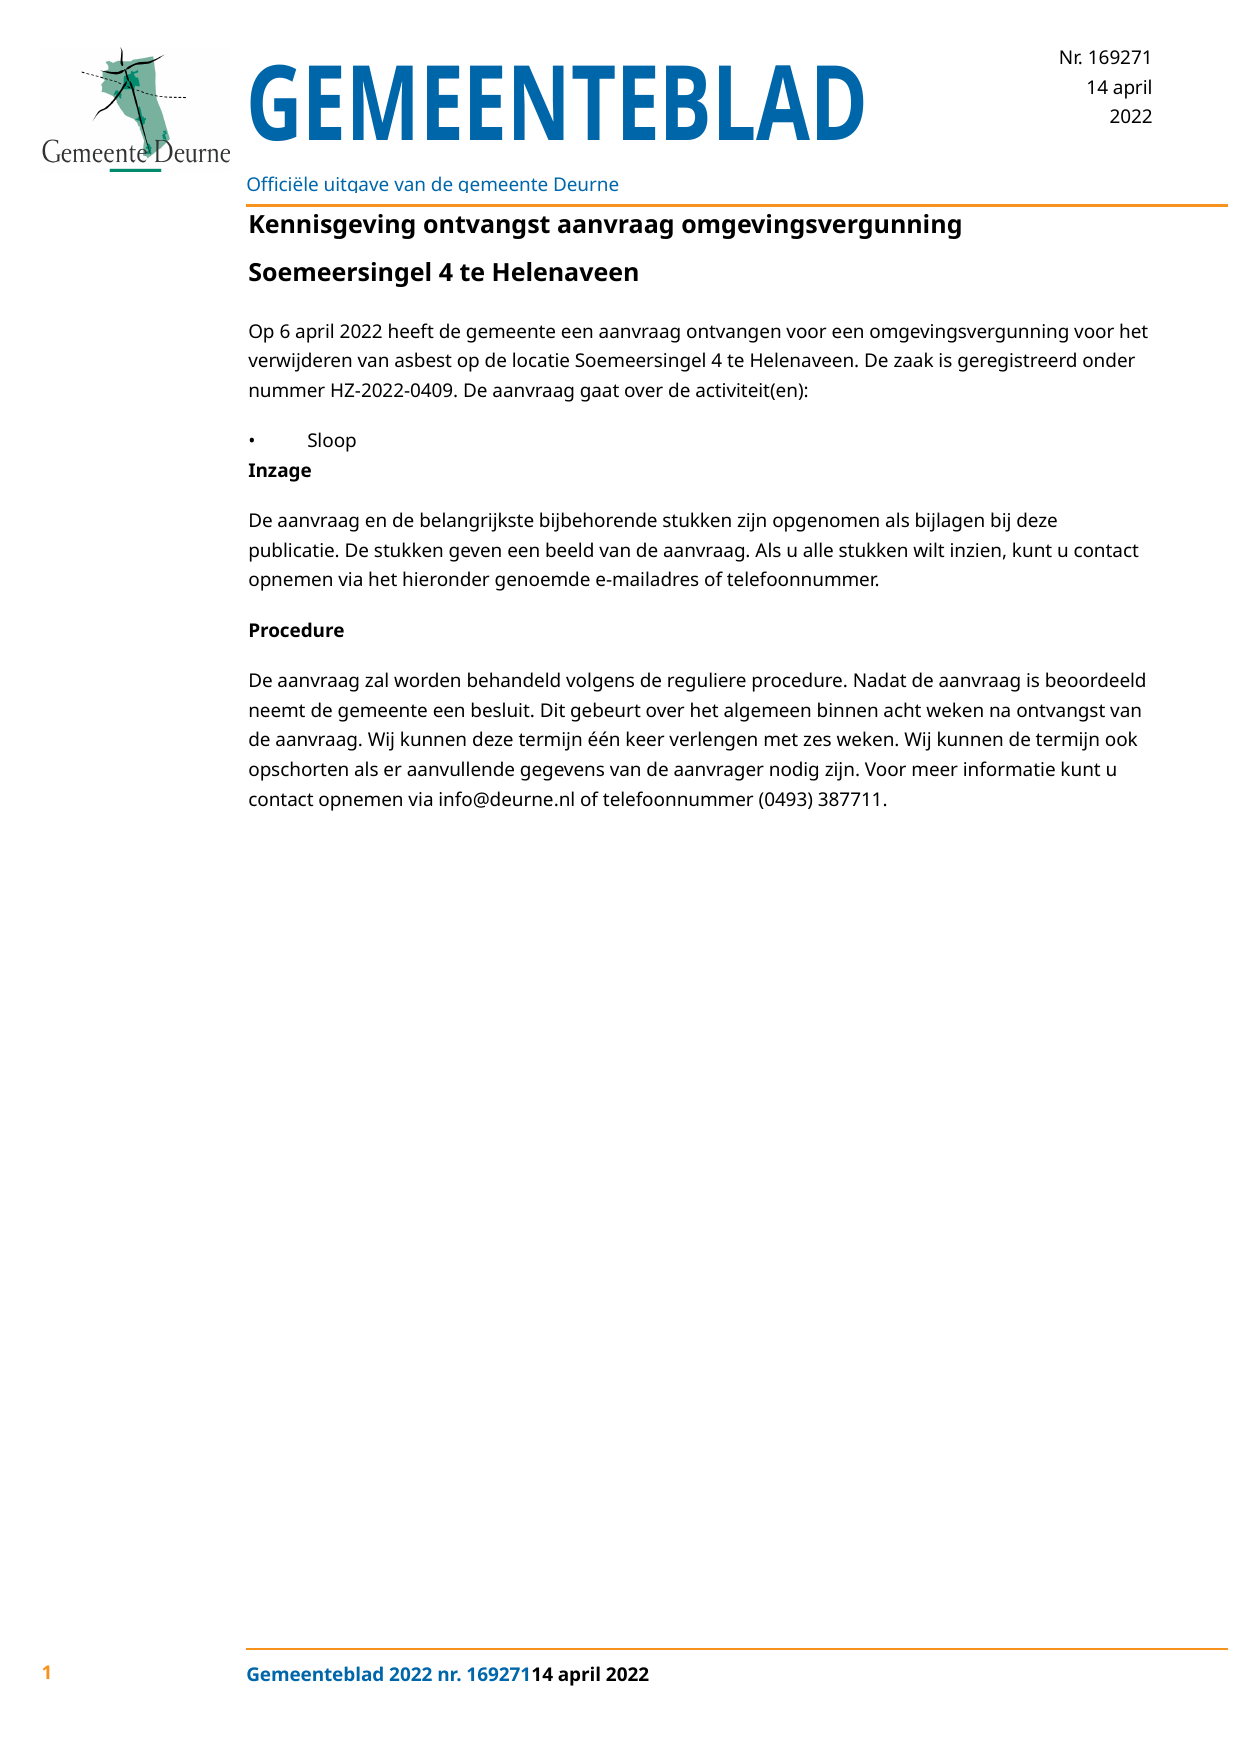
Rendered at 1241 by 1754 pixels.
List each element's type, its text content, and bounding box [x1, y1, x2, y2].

text Inzage [248, 457, 1152, 483]
picture [41, 47, 231, 172]
list Sloop [248, 427, 1152, 453]
text Kennisgeving ontvangst aanvraag omgevingsvergunning Soemeersingel 4 te Helenaveen [248, 207, 1152, 288]
text Op 6 april 2022 heeft de gemeente een aanvraag ontvangen voor een omgevingsvergunning voor het verwijderen van asbest op de locatie Soemeersingel 4 te Helenaveen. De zaak is geregistreerd onder nummer HZ-2022-0409. De aanvraag gaat over de activiteit(en): [248, 318, 1152, 403]
text De aanvraag zal worden behandeld volgens de reguliere procedure. Nadat de aanvraag is beoordeeld neemt de gemeente een besluit. Dit gebeurt over het algemeen binnen acht weken na ontvangst van de aanvraag. Wij kunnen deze termijn één keer verlengen met zes weken. Wij kunnen de termijn ook opschorten als er aanvullende gegevens van de aanvrager nodig zijn. Voor meer informatie kunt u contact opnemen via info@deurne.nl of telefoonnummer (0493) 387711. [248, 667, 1152, 812]
text De aanvraag en de belangrijkste bijbehorende stukken zijn opgenomen als bijlagen bij deze publicatie. De stukken geven een beeld van de aanvraag. Als u alle stukken wilt inzien, kunt u contact opnemen via het hieronder genoemde e-mailadres of telefoonnummer. [248, 507, 1152, 592]
text Procedure [248, 617, 1152, 643]
